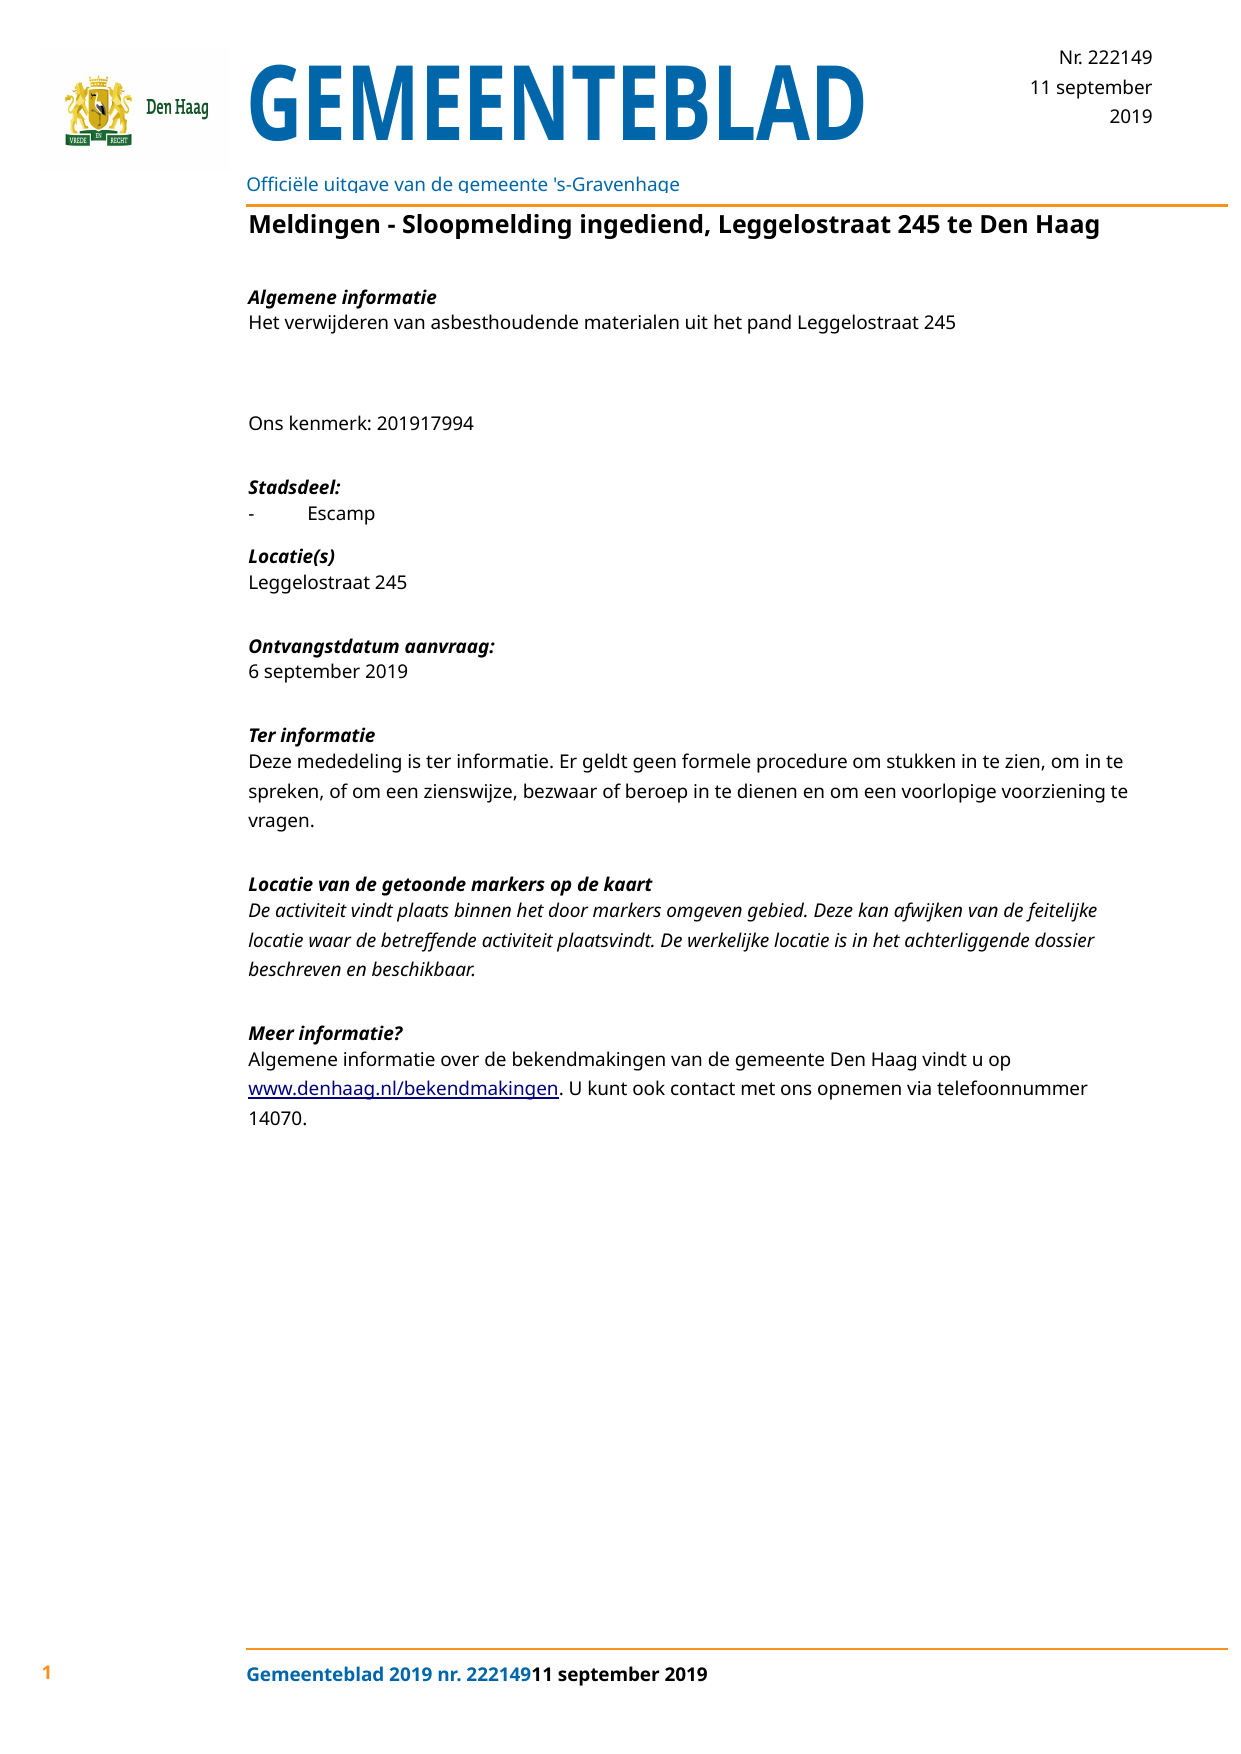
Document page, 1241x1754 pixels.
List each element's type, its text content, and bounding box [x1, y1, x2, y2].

text Algemene informatie [248, 284, 1152, 309]
picture [41, 47, 231, 172]
text Locatie(s) [248, 543, 1152, 569]
text Meldingen - Sloopmelding ingediend, Leggelostraat 245 te Den Haag [248, 207, 1152, 241]
text Locatie van de getoonde markers op de kaart [248, 871, 1152, 897]
text Deze mededeling is ter informatie. Er geldt geen formele procedure om stukken in te zien, om in te spreken, of om een zienswijze, bezwaar of beroep in te dienen en om een voorlopige voorziening te vragen. [248, 748, 1152, 833]
text Leggelostraat 245 [248, 569, 1152, 595]
text Stadsdeel: [248, 474, 1152, 500]
text 6 september 2019 [248, 659, 1152, 684]
text Ter informatie [248, 723, 1152, 748]
text De activiteit vindt plaats binnen het door markers omgeven gebied. Deze kan afwijken van de feitelijke locatie waar de betreffende activiteit plaatsvindt. De werkelijke locatie is in het achterliggende dossier beschreven en beschikbaar. [248, 897, 1152, 982]
text Het verwijderen van asbesthoudende materialen uit het pand Leggelostraat 245 [248, 309, 1152, 335]
text Meer informatie? [248, 1020, 1152, 1046]
list Escamp [248, 500, 1152, 526]
text Ontvangstdatum aanvraag: [248, 633, 1152, 659]
text Algemene informatie over de bekendmakingen van de gemeente Den Haag vindt u op www.denhaag.nl/bekendmakingen. U kunt ook contact met ons opnemen via telefoonnummer 14070. [248, 1046, 1152, 1131]
text Ons kenmerk: 201917994 [248, 410, 1152, 436]
